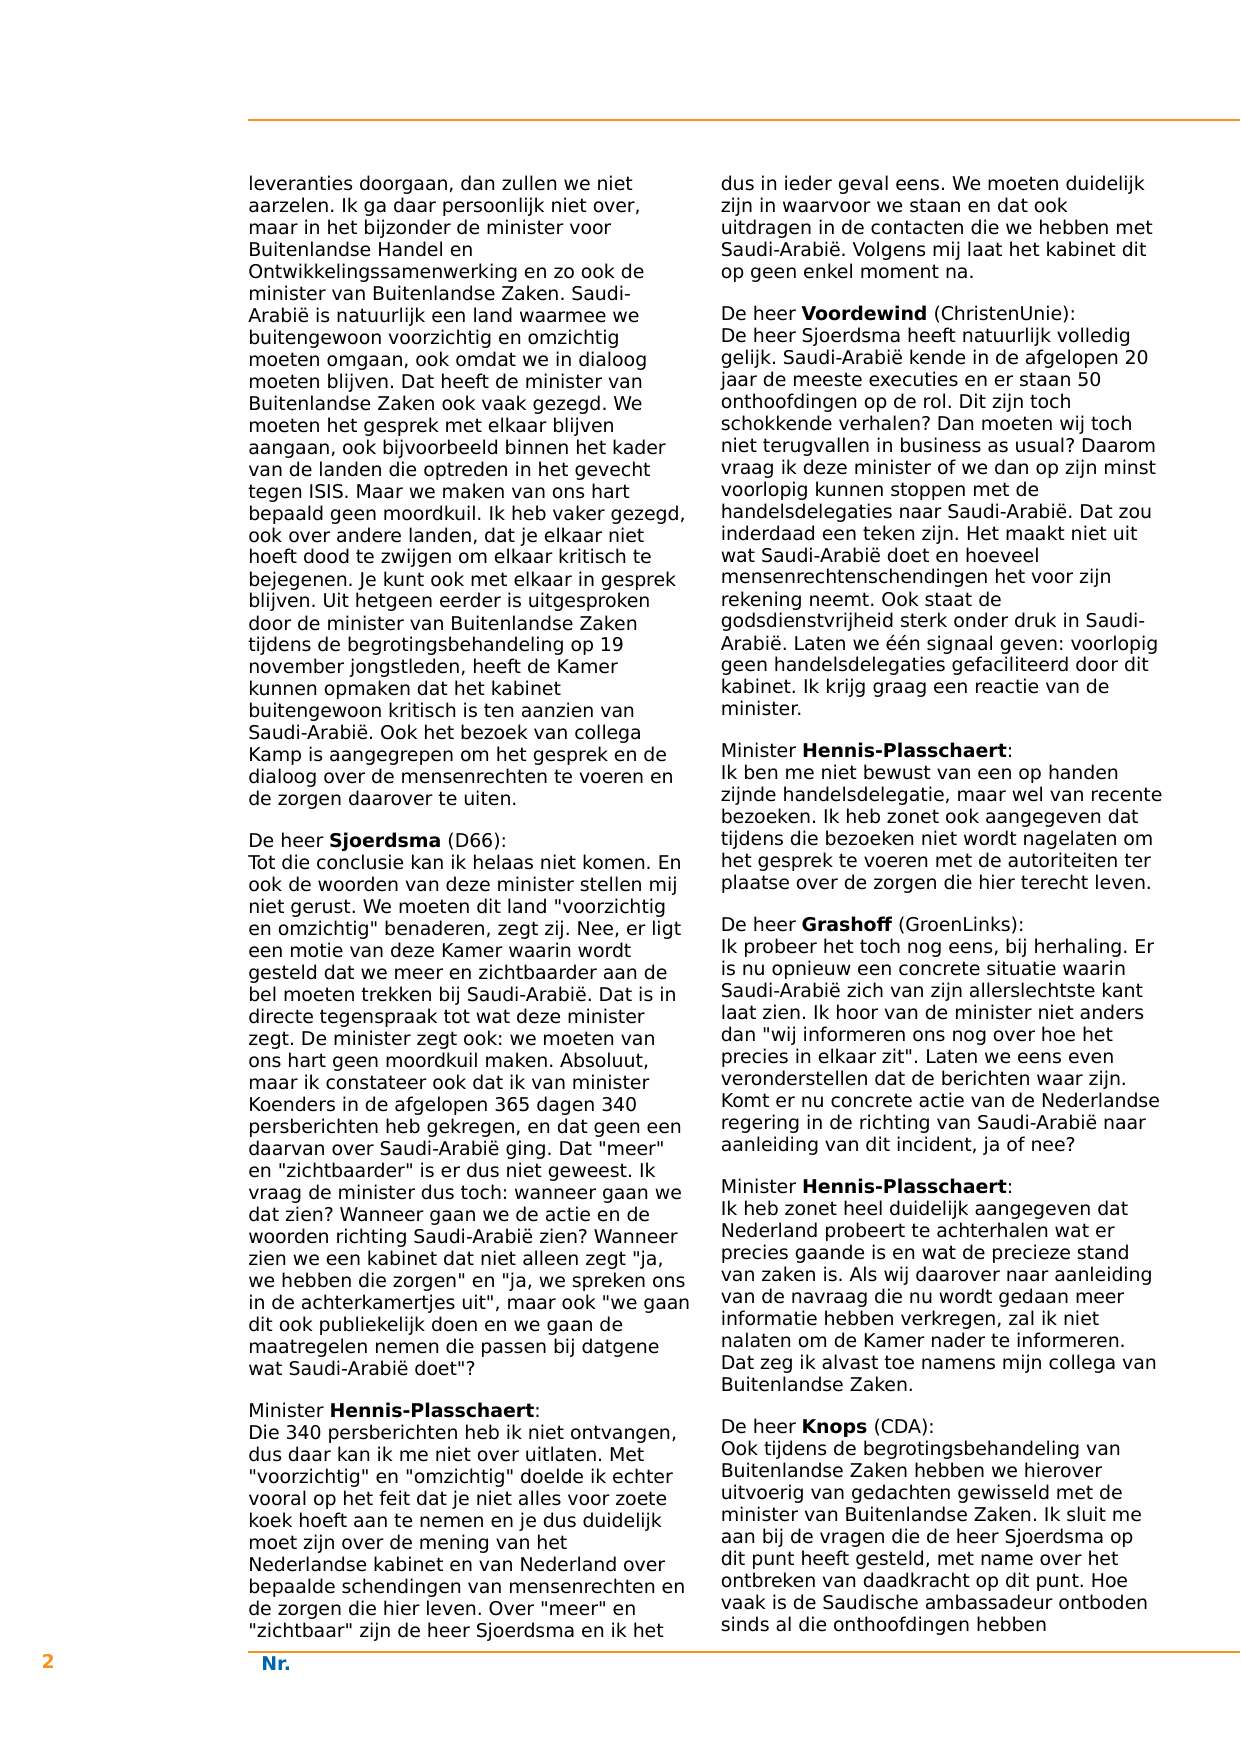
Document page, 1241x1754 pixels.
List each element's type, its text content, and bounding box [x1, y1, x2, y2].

text dus in ieder geval eens. We moeten duidelijk zijn in waarvoor we staan en dat ook uitdragen in de contacten die we hebben met Saudi-Arabië. Volgens mij laat het kabinet dit op geen enkel moment na. [721, 173, 1163, 283]
text Ik ben me niet bewust van een op handen zijnde handelsdelegatie, maar wel van recente bezoeken. Ik heb zonet ook aangegeven dat tijdens die bezoeken niet wordt nagelaten om het gesprek te voeren met de autoriteiten ter plaatse over de zorgen die hier terecht leven. [721, 762, 1163, 894]
text Minister Hennis-Plasschaert: [721, 1176, 1163, 1198]
text De heer Knops (CDA): [721, 1416, 1163, 1438]
text Ik heb zonet heel duidelijk aangegeven dat Nederland probeert te achterhalen wat er precies gaande is en wat de precieze stand van zaken is. Als wij daarover naar aanleiding van de navraag die nu wordt gedaan meer informatie hebben verkregen, zal ik niet nalaten om de Kamer nader te informeren. Dat zeg ik alvast toe namens mijn collega van Buitenlandse Zaken. [721, 1198, 1163, 1396]
text Ook tijdens de begrotingsbehandeling van Buitenlandse Zaken hebben we hierover uitvoerig van gedachten gewisseld met de minister van Buitenlandse Zaken. Ik sluit me aan bij de vragen die de heer Sjoerdsma op dit punt heeft gesteld, met name over het ontbreken van daadkracht op dit punt. Hoe vaak is de Saudische ambassadeur ontboden sinds al die onthoofdingen hebben [721, 1438, 1163, 1636]
text Minister Hennis-Plasschaert: [248, 1400, 691, 1422]
text Tot die conclusie kan ik helaas niet komen. En ook de woorden van deze minister stellen mij niet gerust. We moeten dit land "voorzichtig en omzichtig" benaderen, zegt zij. Nee, er ligt een motie van deze Kamer waarin wordt gesteld dat we meer en zichtbaarder aan de bel moeten trekken bij Saudi-Arabië. Dat is in directe tegenspraak tot wat deze minister zegt. De minister zegt ook: we moeten van ons hart geen moordkuil maken. Absoluut, maar ik constateer ook dat ik van minister Koenders in de afgelopen 365 dagen 340 persberichten heb gekregen, en dat geen een daarvan over Saudi-Arabië ging. Dat "meer" en "zichtbaarder" is er dus niet geweest. Ik vraag de minister dus toch: wanneer gaan we dat zien? Wanneer gaan we de actie en de woorden richting Saudi-Arabië zien? Wanneer zien we een kabinet dat niet alleen zegt "ja, we hebben die zorgen" en "ja, we spreken ons in de achterkamertjes uit", maar ook "we gaan dit ook publiekelijk doen en we gaan de maatregelen nemen die passen bij datgene wat Saudi-Arabië doet"? [248, 852, 691, 1380]
text De heer Voordewind (ChristenUnie): [721, 303, 1163, 325]
text De heer Sjoerdsma heeft natuurlijk volledig gelijk. Saudi-Arabië kende in de afgelopen 20 jaar de meeste executies en er staan 50 onthoofdingen op de rol. Dit zijn toch schokkende verhalen? Dan moeten wij toch niet terugvallen in business as usual? Daarom vraag ik deze minister of we dan op zijn minst voorlopig kunnen stoppen met de handelsdelegaties naar Saudi-Arabië. Dat zou inderdaad een teken zijn. Het maakt niet uit wat Saudi-Arabië doet en hoeveel mensenrechtenschendingen het voor zijn rekening neemt. Ook staat de godsdienstvrijheid sterk onder druk in Saudi-Arabië. Laten we één signaal geven: voorlopig geen handelsdelegaties gefaciliteerd door dit kabinet. Ik krijg graag een reactie van de minister. [721, 325, 1163, 720]
text De heer Sjoerdsma (D66): [248, 830, 691, 852]
text Die 340 persberichten heb ik niet ontvangen, dus daar kan ik me niet over uitlaten. Met "voorzichtig" en "omzichtig" doelde ik echter vooral op het feit dat je niet alles voor zoete koek hoeft aan te nemen en je dus duidelijk moet zijn over de mening van het Nederlandse kabinet en van Nederland over bepaalde schendingen van mensenrechten en de zorgen die hier leven. Over "meer" en "zichtbaar" zijn de heer Sjoerdsma en ik het [248, 1422, 691, 1641]
text Minister Hennis-Plasschaert: [721, 740, 1163, 762]
text Ik probeer het toch nog eens, bij herhaling. Er is nu opnieuw een concrete situatie waarin Saudi-Arabië zich van zijn allerslechtste kant laat zien. Ik hoor van de minister niet anders dan "wij informeren ons nog over hoe het precies in elkaar zit". Laten we eens even veronderstellen dat de berichten waar zijn. Komt er nu concrete actie van de Nederlandse regering in de richting van Saudi-Arabië naar aanleiding van dit incident, ja of nee? [721, 936, 1163, 1156]
text leveranties doorgaan, dan zullen we niet aarzelen. Ik ga daar persoonlijk niet over, maar in het bijzonder de minister voor Buitenlandse Handel en Ontwikkelingssamenwerking en zo ook de minister van Buitenlandse Zaken. Saudi-Arabië is natuurlijk een land waarmee we buitengewoon voorzichtig en omzichtig moeten omgaan, ook omdat we in dialoog moeten blijven. Dat heeft de minister van Buitenlandse Zaken ook vaak gezegd. We moeten het gesprek met elkaar blijven aangaan, ook bijvoorbeeld binnen het kader van de landen die optreden in het gevecht tegen ISIS. Maar we maken van ons hart bepaald geen moordkuil. Ik heb vaker gezegd, ook over andere landen, dat je elkaar niet hoeft dood te zwijgen om elkaar kritisch te bejegenen. Je kunt ook met elkaar in gesprek blijven. Uit hetgeen eerder is uitgesproken door de minister van Buitenlandse Zaken tijdens de begrotingsbehandeling op 19 november jongstleden, heeft de Kamer kunnen opmaken dat het kabinet buitengewoon kritisch is ten aanzien van Saudi-Arabië. Ook het bezoek van collega Kamp is aangegrepen om het gesprek en de dialoog over de mensenrechten te voeren en de zorgen daarover te uiten. [248, 173, 691, 810]
text De heer Grashoff (GroenLinks): [721, 914, 1163, 936]
